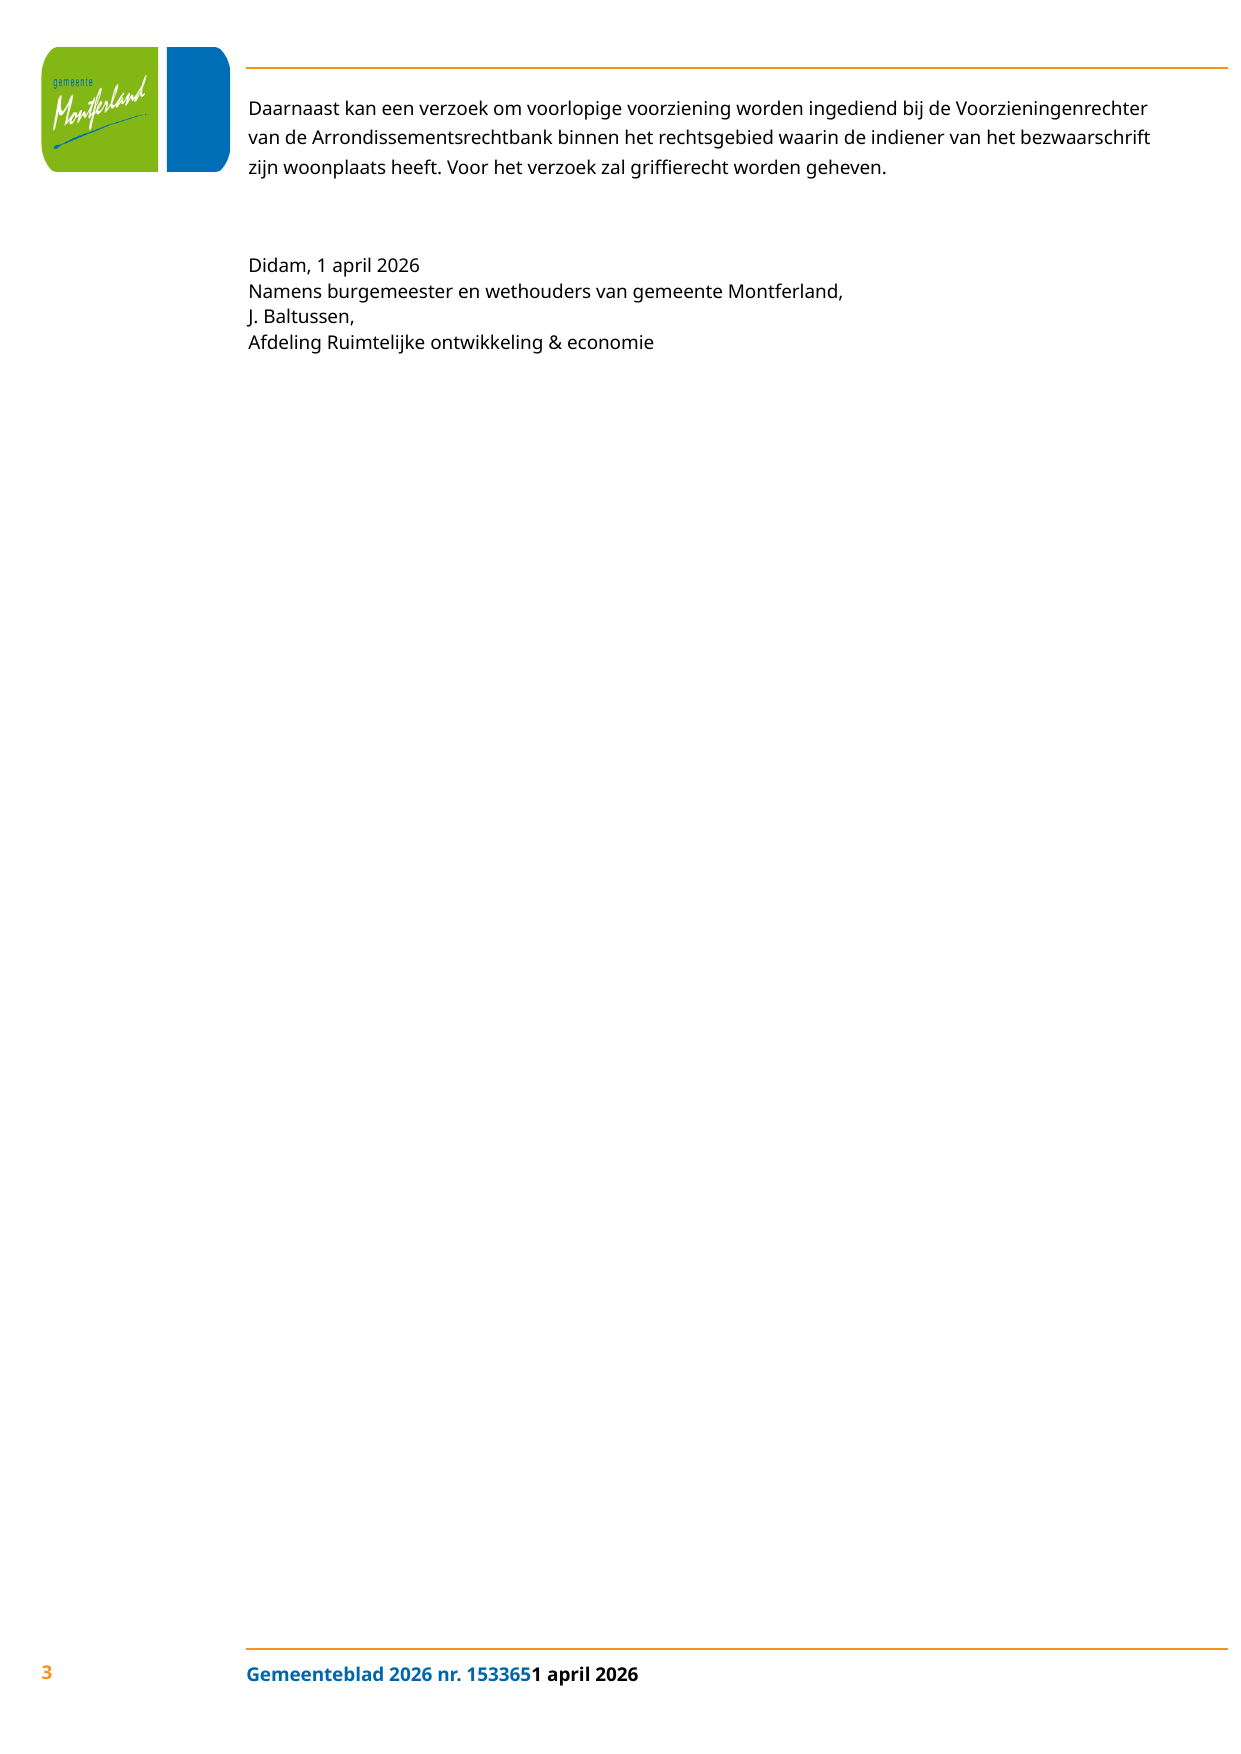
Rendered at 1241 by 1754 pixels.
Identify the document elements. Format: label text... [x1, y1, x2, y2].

text Daarnaast kan een verzoek om voorlopige voorziening worden ingediend bij de Voorzieningenrechter van de Arrondissementsrechtbank binnen het rechtsgebied waarin de indiener van het bezwaarschrift zijn woonplaats heeft. Voor het verzoek zal griffierecht worden geheven. [248, 95, 1152, 180]
text Namens burgemeester en wethouders van gemeente Montferland, [248, 278, 1152, 304]
picture [41, 47, 231, 172]
text Afdeling Ruimtelijke ontwikkeling & economie [248, 329, 1152, 355]
text J. Baltussen, [248, 304, 1152, 329]
text Didam, 1 april 2026 [248, 252, 1152, 278]
